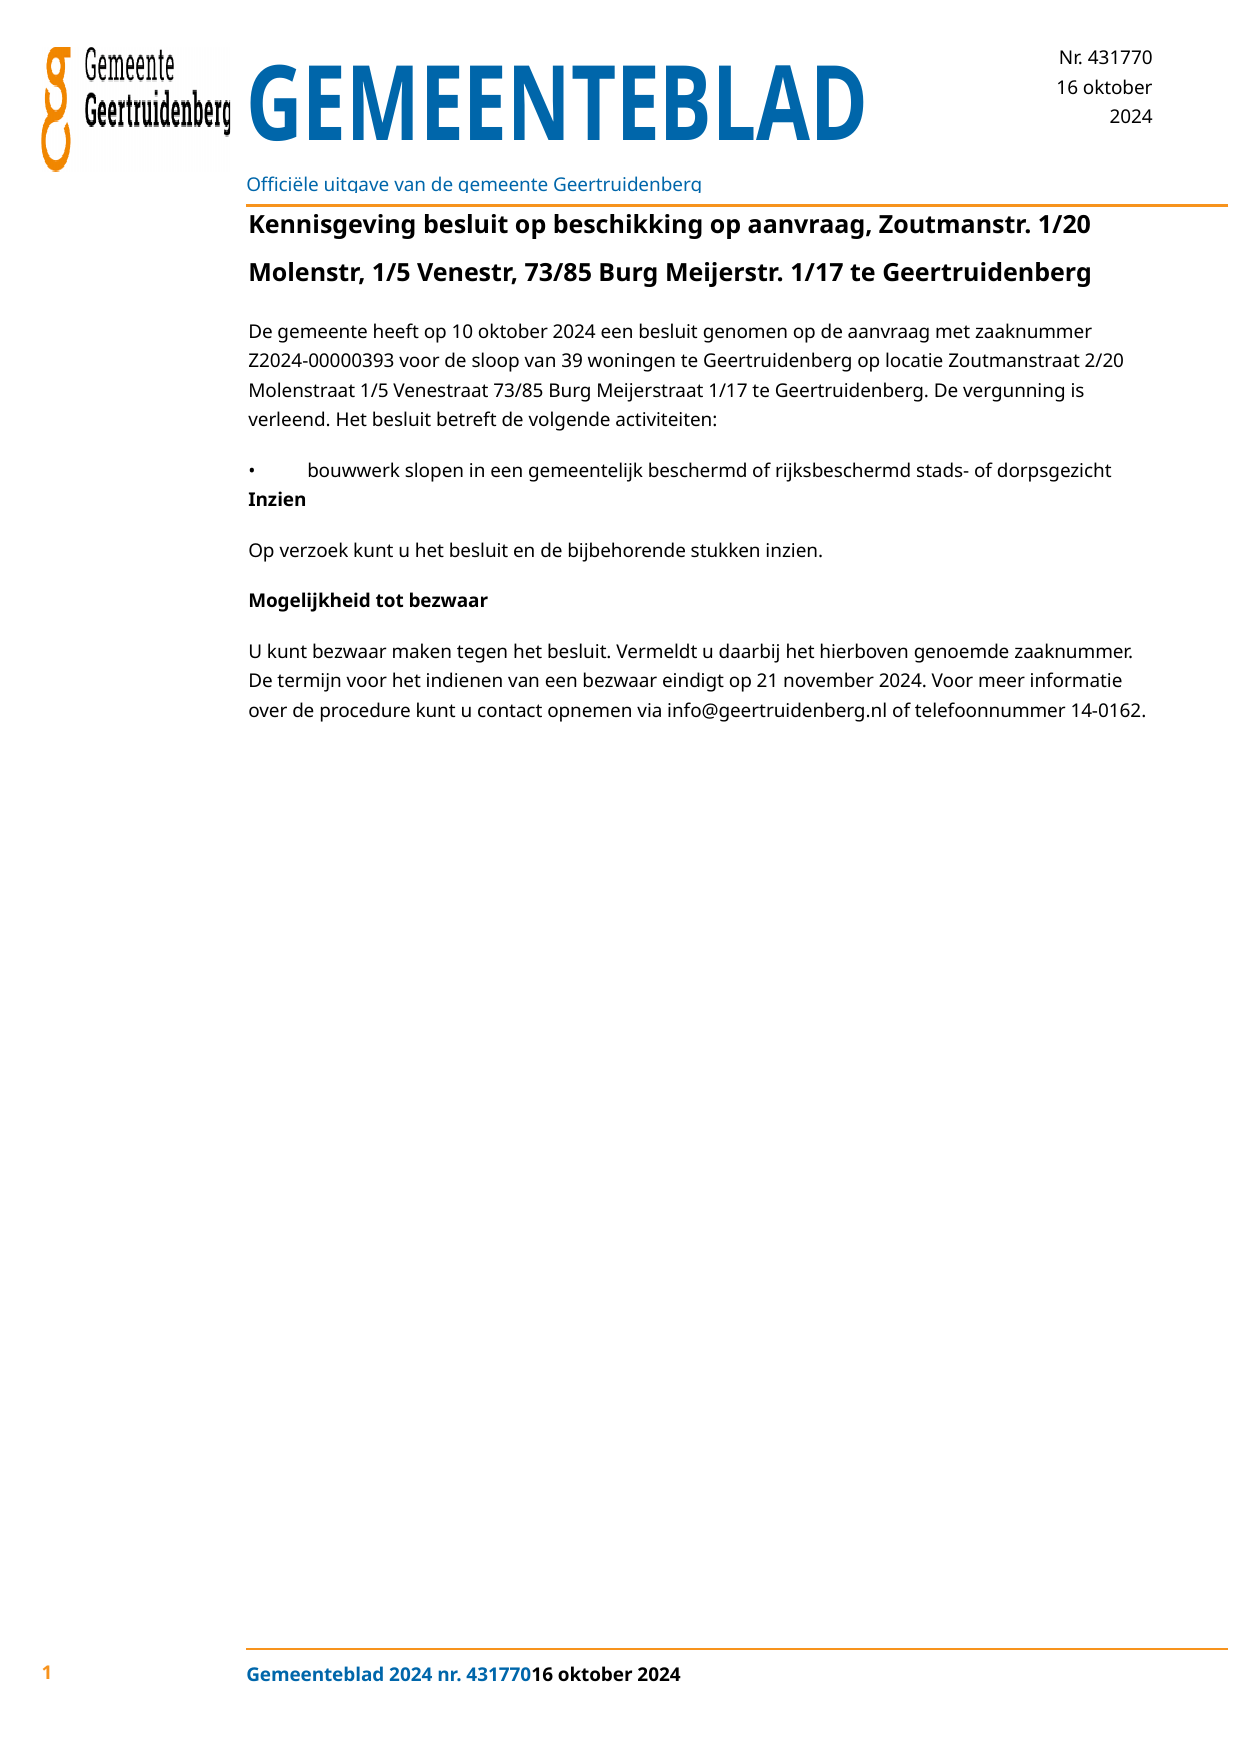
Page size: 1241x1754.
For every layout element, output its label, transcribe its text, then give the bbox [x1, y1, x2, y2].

text U kunt bezwaar maken tegen het besluit. Vermeldt u daarbij het hierboven genoemde zaaknummer. De termijn voor het indienen van een bezwaar eindigt op 21 november 2024. Voor meer informatie over de procedure kunt u contact opnemen via info@geertruidenberg.nl of telefoonnummer 14-0162. [248, 638, 1152, 723]
text Kennisgeving besluit op beschikking op aanvraag, Zoutmanstr. 1/20 Molenstr, 1/5 Venestr, 73/85 Burg Meijerstr. 1/17 te Geertruidenberg [248, 207, 1152, 288]
text Op verzoek kunt u het besluit en de bijbehorende stukken inzien. [248, 537, 1152, 563]
list bouwwerk slopen in een gemeentelijk beschermd of rijksbeschermd stads- of dorpsgezicht [248, 457, 1152, 483]
picture [41, 47, 231, 172]
text Mogelijkheid tot bezwaar [248, 587, 1152, 613]
text Inzien [248, 487, 1152, 512]
text De gemeente heeft op 10 oktober 2024 een besluit genomen op de aanvraag met zaaknummer Z2024-00000393 voor de sloop van 39 woningen te Geertruidenberg op locatie Zoutmanstraat 2/20 Molenstraat 1/5 Venestraat 73/85 Burg Meijerstraat 1/17 te Geertruidenberg. De vergunning is verleend. Het besluit betreft de volgende activiteiten: [248, 318, 1152, 432]
